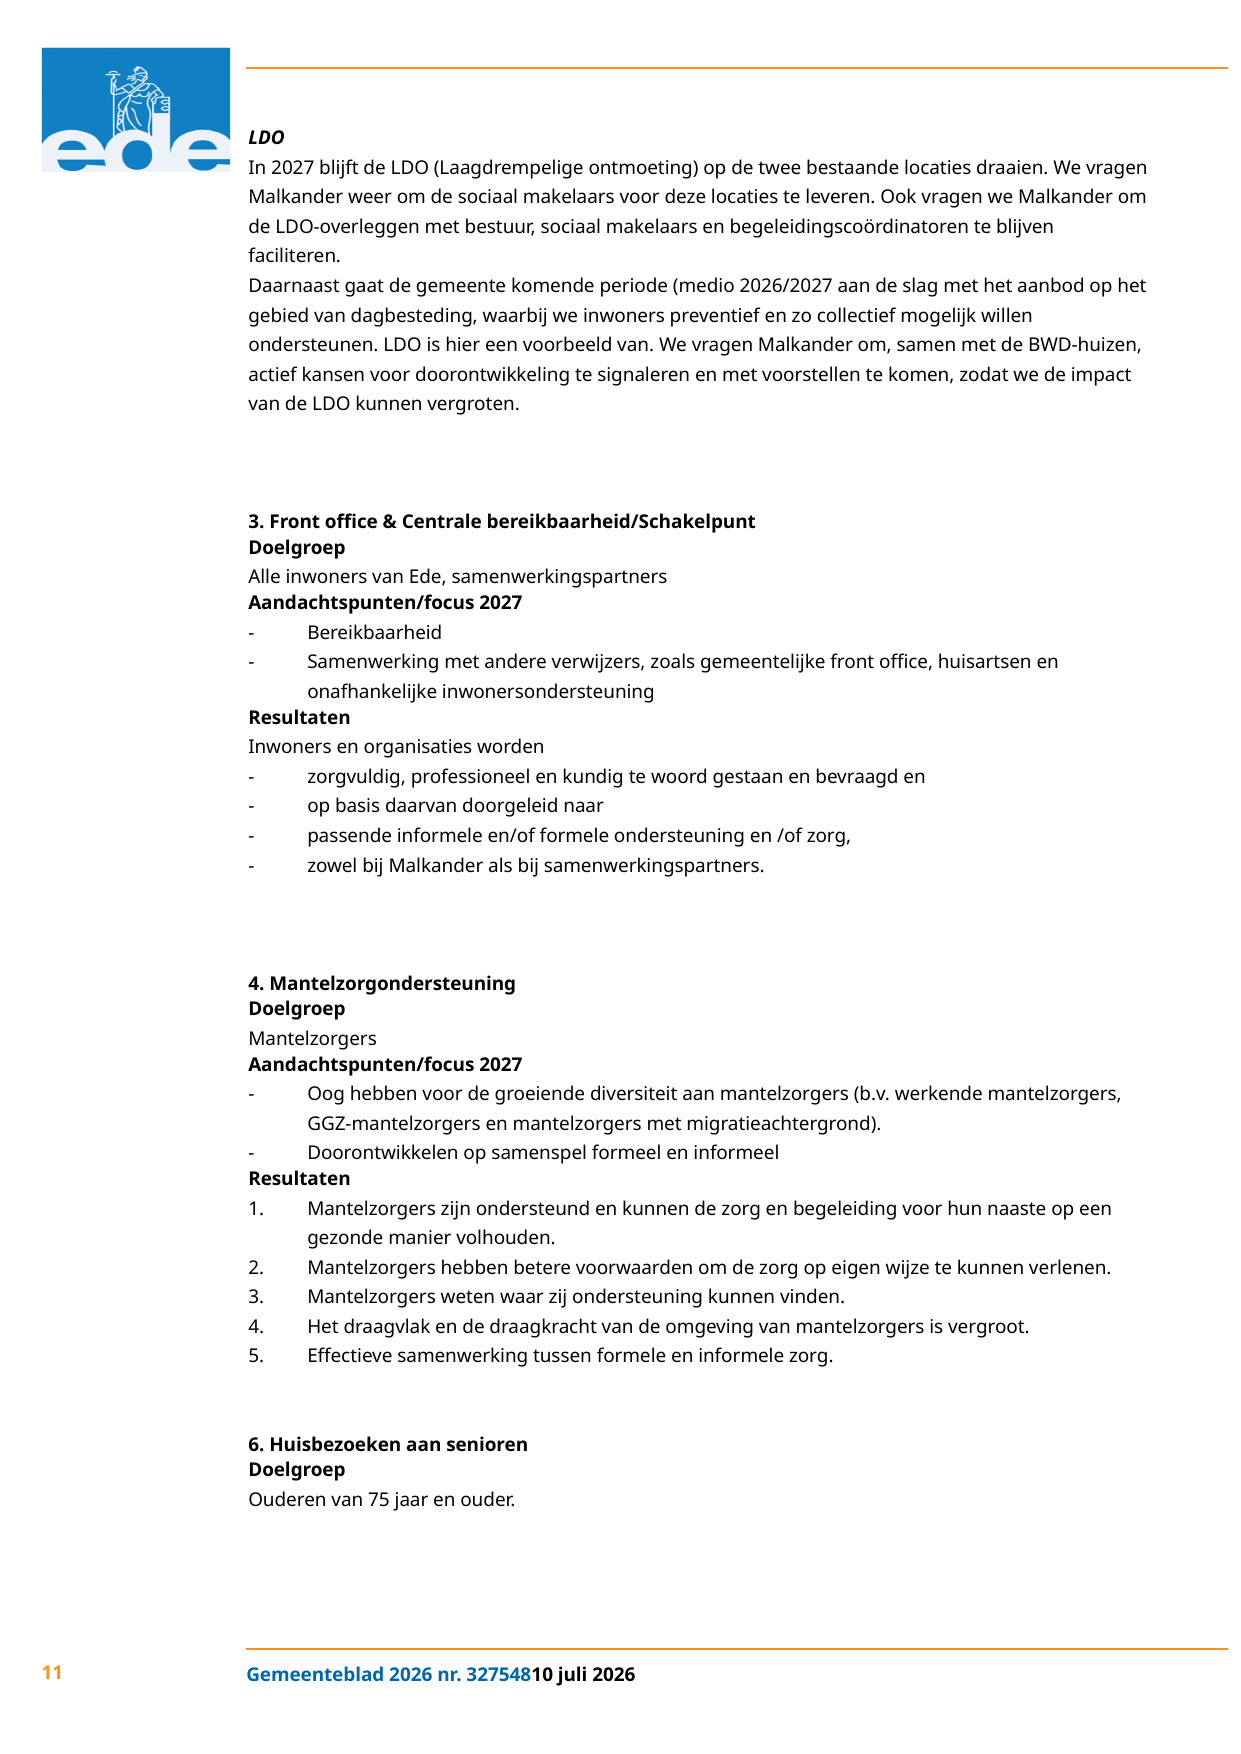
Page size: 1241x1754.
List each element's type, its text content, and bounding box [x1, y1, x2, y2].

table_header 3. Front office & Centrale bereikbaarheid/Schakelpunt [248, 479, 1152, 534]
table_cell Aandachtspunten/focus 2027 Oog hebben voor de groeiende diversiteit aan mantelzorgers (b.v. werkende mantelzorgers, GGZ-mantelzorgers en mantelzorgers met migratieachtergrond). Doorontwikkelen op samenspel formeel en informeel [248, 1051, 1152, 1165]
table_header 4. Mantelzorgondersteuning [248, 940, 1152, 995]
picture [41, 47, 231, 172]
table_header 6. Huisbezoeken aan senioren [248, 1401, 1152, 1457]
table_cell Aandachtspunten/focus 2027 Bereikbaarheid Samenwerking met andere verwijzers, zoals gemeentelijke front office, huisartsen en onafhankelijke inwonersondersteuning [248, 590, 1152, 704]
table_cell Doelgroep Mantelzorgers [248, 995, 1152, 1051]
table_cell Resultaten Mantelzorgers zijn ondersteund en kunnen de zorg en begeleiding voor hun naaste op een gezonde manier volhouden. Mantelzorgers hebben betere voorwaarden om de zorg op eigen wijze te kunnen verlenen. Mantelzorgers weten waar zij ondersteuning kunnen vinden. Het draagvlak en de draagkracht van de omgeving van mantelzorgers is vergroot. Effectieve samenwerking tussen formele en informele zorg. [248, 1165, 1152, 1368]
table_cell Doelgroep Ouderen van 75 jaar en ouder. [248, 1457, 1152, 1512]
table_cell Doelgroep Alle inwoners van Ede, samenwerkingspartners [248, 534, 1152, 589]
table_cell LDO In 2027 blijft de LDO (Laagdrempelige ontmoeting) op de twee bestaande locaties draaien. We vragen Malkander weer om de sociaal makelaars voor deze locaties te leveren. Ook vragen we Malkander om de LDO-overleggen met bestuur, sociaal makelaars en begeleidingscoördinatoren te blijven faciliteren. Daarnaast gaat de gemeente komende periode (medio 2026/2027 aan de slag met het aanbod op het gebied van dagbesteding, waarbij we inwoners preventief en zo collectief mogelijk willen ondersteunen. LDO is hier een voorbeeld van. We vragen Malkander om, samen met de BWD-huizen, actief kansen voor doorontwikkeling te signaleren en met voorstellen te komen, zodat we de impact van de LDO kunnen vergroten. [248, 95, 1152, 446]
table_cell Resultaten Inwoners en organisaties worden zorgvuldig, professioneel en kundig te woord gestaan en bevraagd en op basis daarvan doorgeleid naar passende informele en/of formele ondersteuning en /of zorg, zowel bij Malkander als bij samenwerkingspartners. [248, 704, 1152, 878]
